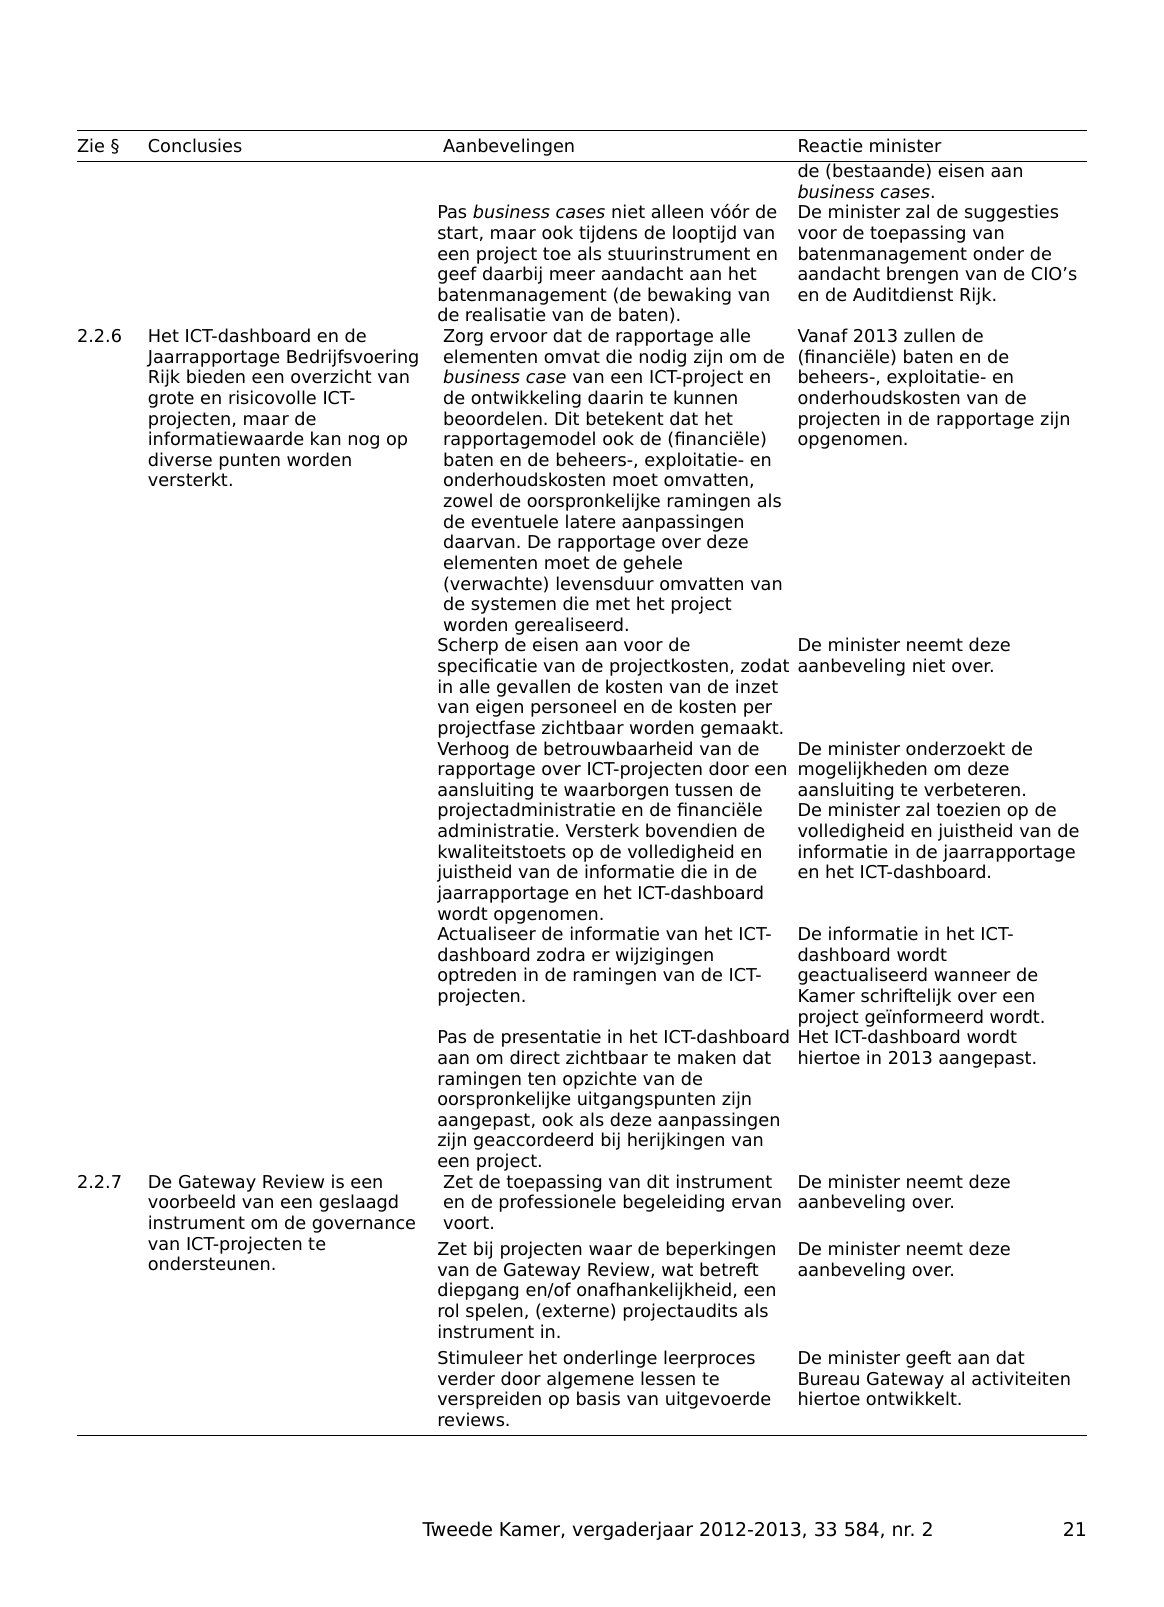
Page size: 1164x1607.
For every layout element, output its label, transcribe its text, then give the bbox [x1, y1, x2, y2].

table_header Zie § [77, 131, 142, 161]
table_cell 2.2.7 [77, 1172, 142, 1435]
table_cell Pas business cases niet alleen vóór de start, maar ook tijdens de looptijd van een project toe als stuurinstrument en geef daarbij meer aandacht aan het batenmanagement (de bewaking van de realisatie van de baten). [437, 202, 791, 326]
table_header Reactie minister [791, 131, 1087, 161]
table_cell de (bestaande) eisen aan business cases. [791, 162, 1087, 202]
table_cell De Gateway Review is een voorbeeld van een geslaagd instrument om de governance van ICT-projecten te ondersteunen. [142, 1172, 437, 1435]
table_cell [77, 162, 142, 326]
table_cell Het ICT-dashboard en de Jaarrapportage Bedrijfsvoering Rijk bieden een overzicht van grote en risicovolle ICT-projecten, maar de informatiewaarde kan nog op diverse punten worden versterkt. [142, 326, 437, 1172]
table_cell Het ICT-dashboard wordt hiertoe in 2013 aangepast. [791, 1027, 1087, 1172]
table_cell Pas de presentatie in het ICT-dashboard aan om direct zichtbaar te maken dat ramingen ten opzichte van de oorspronkelijke uitgangspunten zijn aangepast, ook als deze aanpassingen zijn geaccordeerd bij herijkingen van een project. [437, 1027, 791, 1172]
table_cell Stimuleer het onderlinge leerproces verder door algemene lessen te verspreiden op basis van uitgevoerde reviews. [437, 1347, 791, 1435]
table_cell De minister neemt deze aanbeveling over. [791, 1238, 1087, 1347]
table_header Aanbevelingen [437, 131, 791, 161]
table_cell Vanaf 2013 zullen de (financiële) baten en de beheers-, exploitatie- en onderhoudskosten van de projecten in de rapportage zijn opgenomen. [791, 326, 1087, 635]
table_header Conclusies [142, 131, 437, 161]
table_cell De minister onderzoekt de mogelijkheden om deze aansluiting te verbeteren. De minister zal toezien op de volledigheid en juistheid van de informatie in de jaarrapportage en het ICT-dashboard. [791, 739, 1087, 924]
table_cell [142, 162, 437, 326]
table_cell De informatie in het ICT-dashboard wordt geactualiseerd wanneer de Kamer schriftelijk over een project geïnformeerd wordt. [791, 924, 1087, 1027]
table_cell De minister zal de suggesties voor de toepassing van batenmanagement onder de aandacht brengen van de CIO’s en de Auditdienst Rijk. [791, 202, 1087, 326]
table_cell De minister geeft aan dat Bureau Gateway al activiteiten hiertoe ontwikkelt. [791, 1347, 1087, 1435]
table_cell Zet de toepassing van dit instrument en de professionele begeleiding ervan voort. [437, 1172, 791, 1238]
table_cell Scherp de eisen aan voor de specificatie van de projectkosten, zodat in alle gevallen de kosten van de inzet van eigen personeel en de kosten per projectfase zichtbaar worden gemaakt. [437, 635, 791, 738]
table_cell Actualiseer de informatie van het ICT-dashboard zodra er wijzigingen optreden in de ramingen van de ICT-projecten. [437, 924, 791, 1027]
table_cell Verhoog de betrouwbaarheid van de rapportage over ICT-projecten door een aansluiting te waarborgen tussen de projectadministratie en de financiële administratie. Versterk bovendien de kwaliteitstoets op de volledigheid en juistheid van de informatie die in de jaarrapportage en het ICT-dashboard wordt opgenomen. [437, 739, 791, 924]
table_cell Zet bij projecten waar de beperkingen van de Gateway Review, wat betreft diepgang en/of onafhankelijkheid, een rol spelen, (externe) projectaudits als instrument in. [437, 1238, 791, 1347]
table_cell De minister neemt deze aanbeveling niet over. [791, 635, 1087, 738]
table_cell De minister neemt deze aanbeveling over. [791, 1172, 1087, 1238]
table_cell [437, 162, 791, 202]
table_cell 2.2.6 [77, 326, 142, 1172]
table_cell Zorg ervoor dat de rapportage alle elementen omvat die nodig zijn om de business case van een ICT-project en de ontwikkeling daarin te kunnen beoordelen. Dit betekent dat het rapportagemodel ook de (financiële) baten en de beheers-, exploitatie- en onderhoudskosten moet omvatten, zowel de oorspronkelijke ramingen als de eventuele latere aanpassingen daarvan. De rapportage over deze elementen moet de gehele (verwachte) levensduur omvatten van de systemen die met het project worden gerealiseerd. [437, 326, 791, 635]
